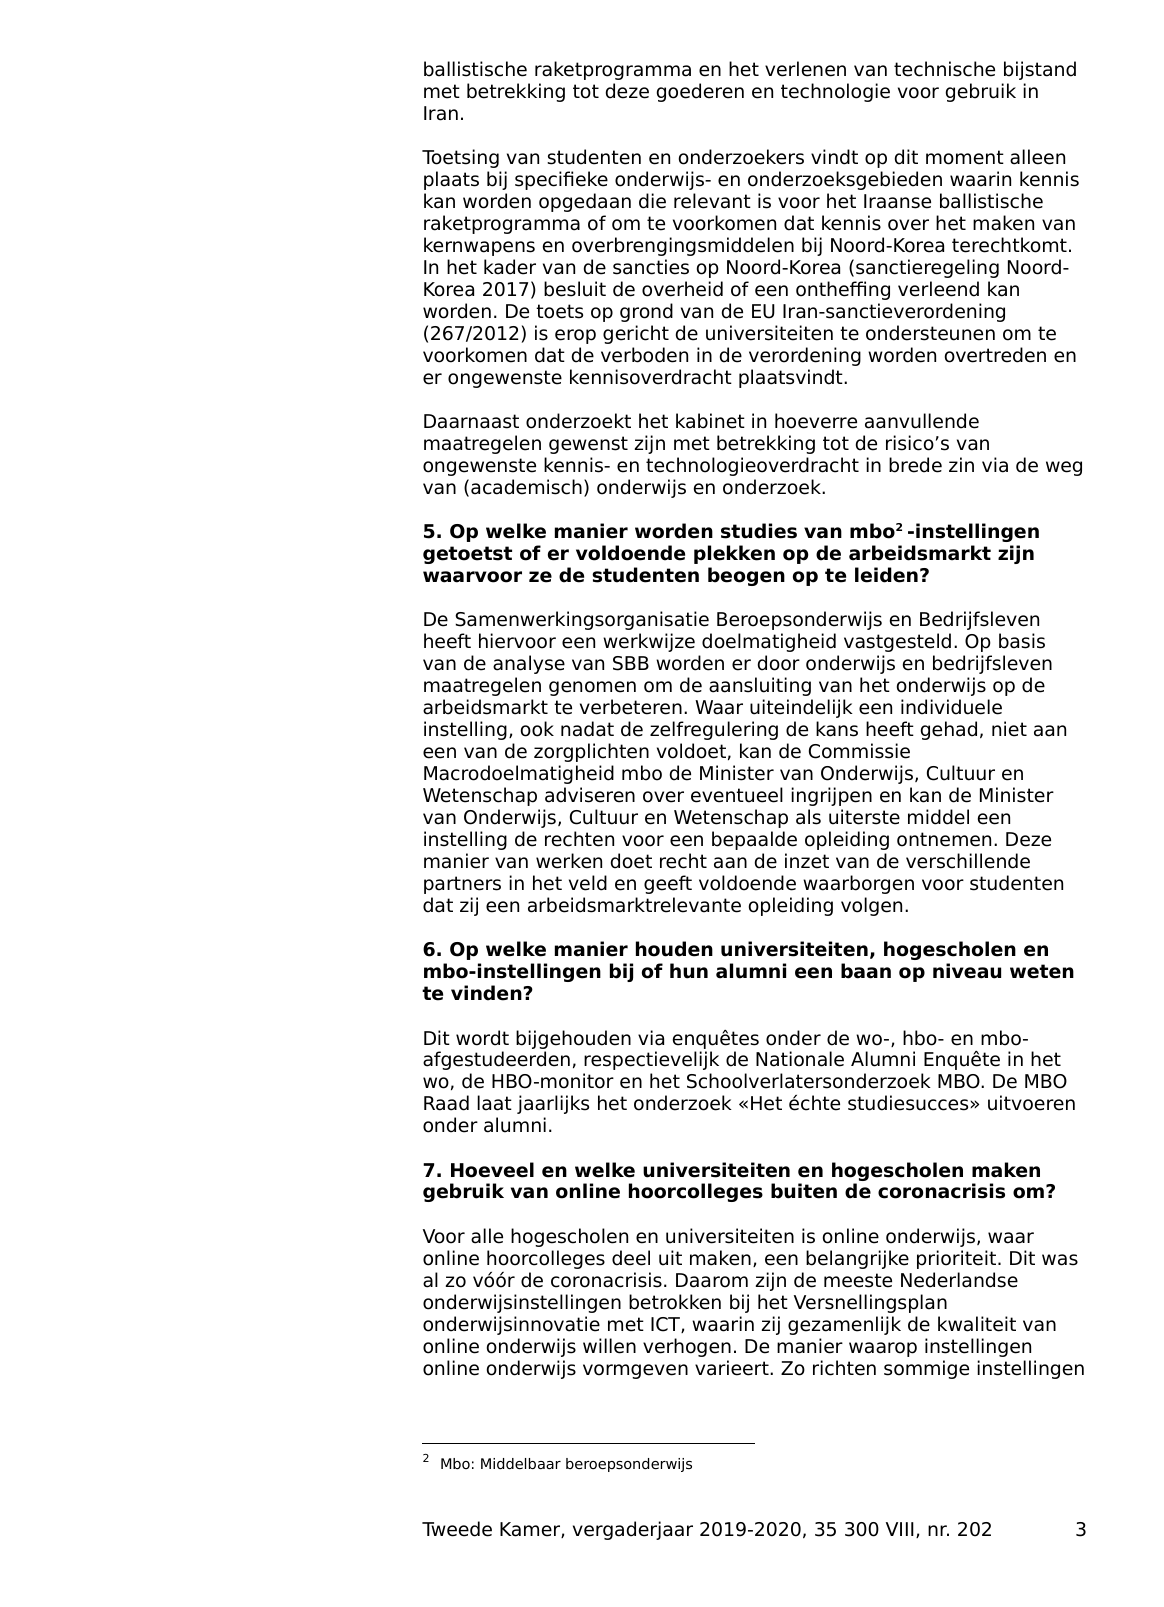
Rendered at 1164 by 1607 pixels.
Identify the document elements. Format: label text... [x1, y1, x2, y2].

text Voor alle hogescholen en universiteiten is online onderwijs, waar online hoorcolleges deel uit maken, een belangrijke prioriteit. Dit was al zo vóór de coronacrisis. Daarom zijn de meeste Nederlandse onderwijsinstellingen betrokken bij het Versnellingsplan onderwijsinnovatie met ICT, waarin zij gezamenlijk de kwaliteit van online onderwijs willen verhogen. De manier waarop instellingen online onderwijs vormgeven varieert. Zo richten sommige instellingen [422, 1226, 1087, 1379]
text De Samenwerkingsorganisatie Beroepsonderwijs en Bedrijfsleven heeft hiervoor een werkwijze doelmatigheid vastgesteld. Op basis van de analyse van SBB worden er door onderwijs en bedrijfsleven maatregelen genomen om de aansluiting van het onderwijs op de arbeidsmarkt te verbeteren. Waar uiteindelijk een individuele instelling, ook nadat de zelfregulering de kans heeft gehad, niet aan een van de zorgplichten voldoet, kan de Commissie Macrodoelmatigheid mbo de Minister van Onderwijs, Cultuur en Wetenschap adviseren over eventueel ingrijpen en kan de Minister van Onderwijs, Cultuur en Wetenschap als uiterste middel een instelling de rechten voor een bepaalde opleiding ontnemen. Deze manier van werken doet recht aan de inzet van de verschillende partners in het veld en geeft voldoende waarborgen voor studenten dat zij een arbeidsmarktrelevante opleiding volgen. [422, 609, 1087, 917]
text 7. Hoeveel en welke universiteiten en hogescholen maken gebruik van online hoorcolleges buiten de coronacrisis om? [422, 1159, 1087, 1203]
text Dit wordt bijgehouden via enquêtes onder de wo-, hbo- en mbo-afgestudeerden, respectievelijk de Nationale Alumni Enquête in het wo, de HBO-monitor en het Schoolverlatersonderzoek MBO. De MBO Raad laat jaarlijks het onderzoek «Het échte studiesucces» uitvoeren onder alumni. [422, 1027, 1087, 1137]
text Toetsing van studenten en onderzoekers vindt op dit moment alleen plaats bij specifieke onderwijs- en onderzoeksgebieden waarin kennis kan worden opgedaan die relevant is voor het Iraanse ballistische raketprogramma of om te voorkomen dat kennis over het maken van kernwapens en overbrengingsmiddelen bij Noord-Korea terechtkomt. In het kader van de sancties op Noord-Korea (sanctieregeling Noord-Korea 2017) besluit de overheid of een ontheffing verleend kan worden. De toets op grond van de EU Iran-sanctieverordening (267/2012) is erop gericht de universiteiten te ondersteunen om te voorkomen dat de verboden in de verordening worden overtreden en er ongewenste kennisoverdracht plaatsvindt. [422, 147, 1087, 389]
text 5. Op welke manier worden studies van mbo-instellingen getoetst of er voldoende plekken op de arbeidsmarkt zijn waarvoor ze de studenten beogen op te leiden? [422, 521, 1087, 587]
text Daarnaast onderzoekt het kabinet in hoeverre aanvullende maatregelen gewenst zijn met betrekking tot de risico’s van ongewenste kennis- en technologieoverdracht in brede zin via de weg van (academisch) onderwijs en onderzoek. [422, 411, 1087, 499]
text Mbo: Middelbaar beroepsonderwijs [422, 1452, 1087, 1474]
text 6. Op welke manier houden universiteiten, hogescholen en mbo-instellingen bij of hun alumni een baan op niveau weten te vinden? [422, 939, 1087, 1005]
text ballistische raketprogramma en het verlenen van technische bijstand met betrekking tot deze goederen en technologie voor gebruik in Iran. [422, 59, 1087, 125]
